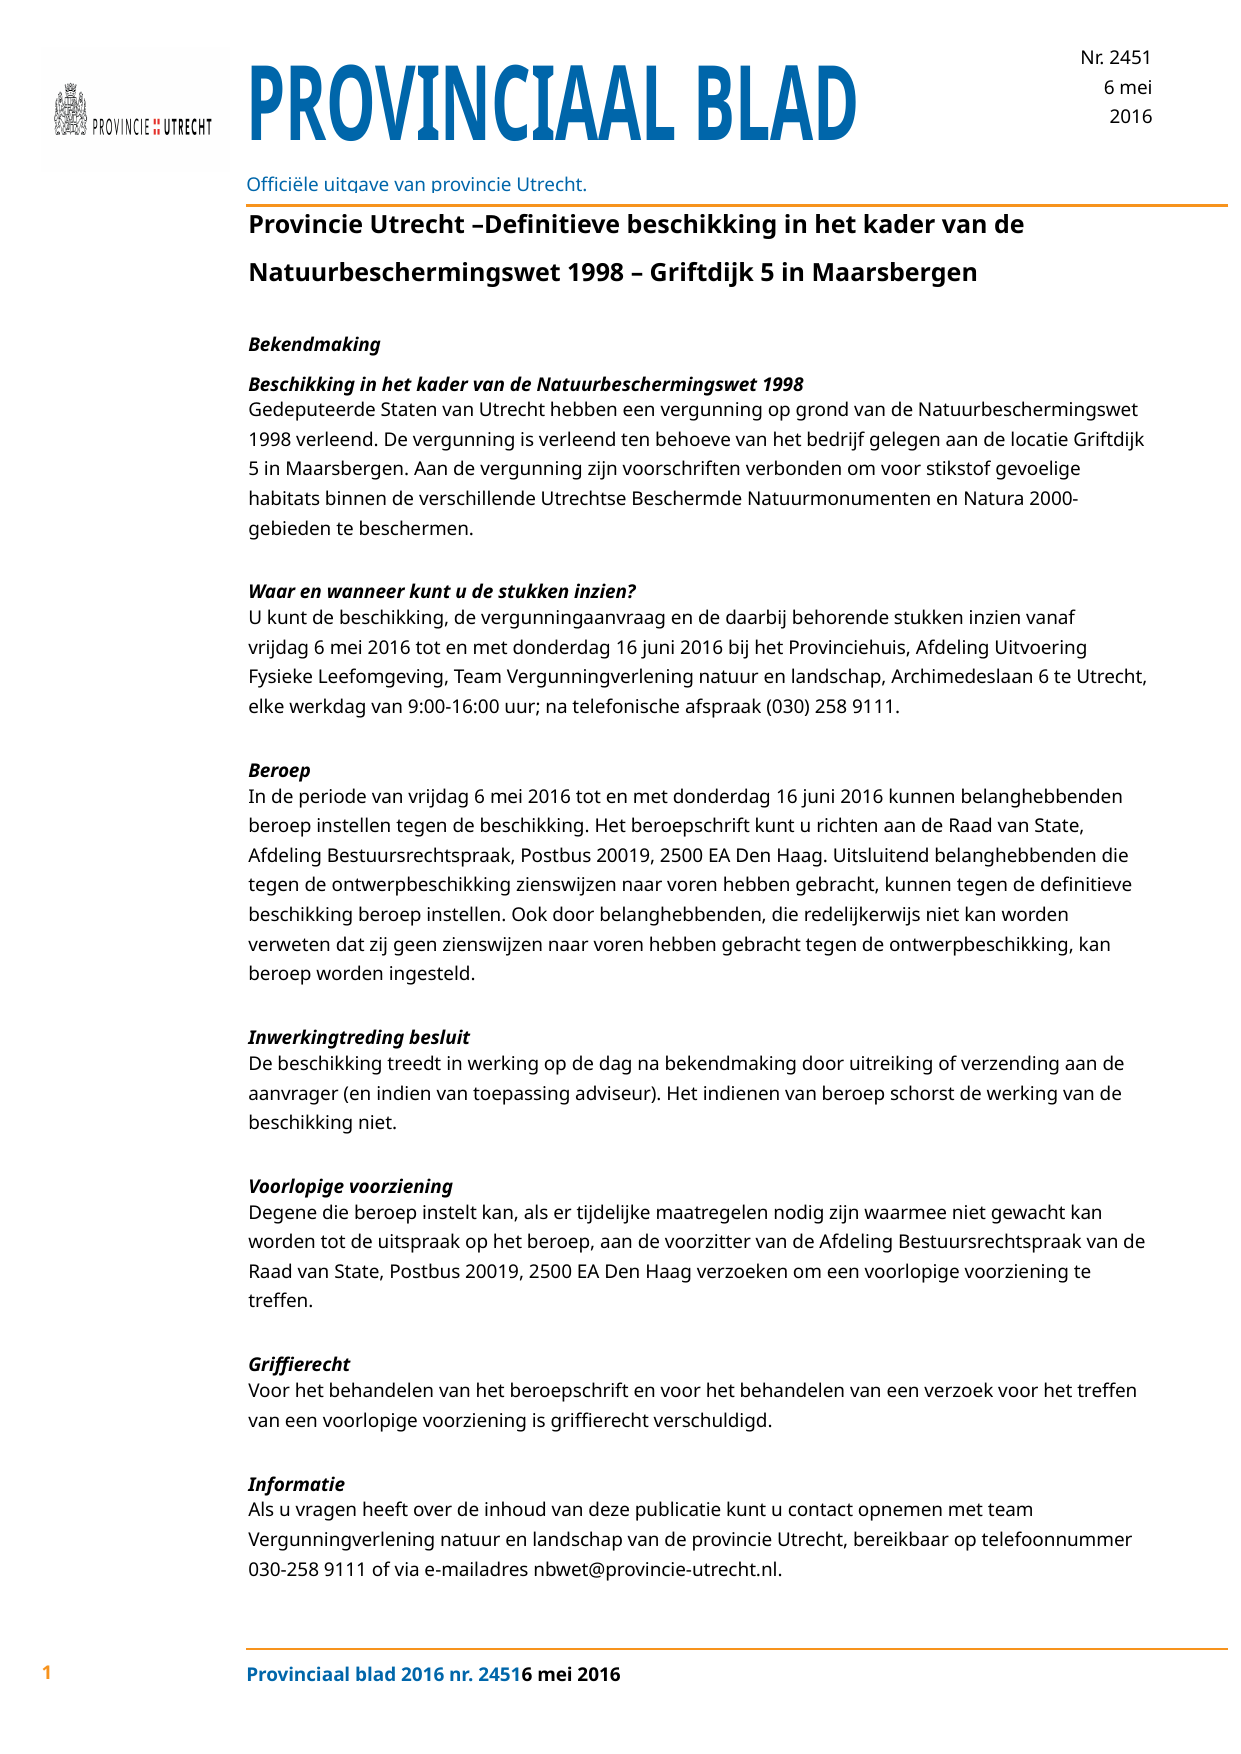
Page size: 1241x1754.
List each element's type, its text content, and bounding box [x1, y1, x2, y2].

text In de periode van vrijdag 6 mei 2016 tot en met donderdag 16 juni 2016 kunnen belanghebbenden beroep instellen tegen de beschikking. Het beroepschrift kunt u richten aan de Raad van State, Afdeling Bestuursrechtspraak, Postbus 20019, 2500 EA Den Haag. Uitsluitend belanghebbenden die tegen de ontwerpbeschikking zienswijzen naar voren hebben gebracht, kunnen tegen de definitieve beschikking beroep instellen. Ook door belanghebbenden, die redelijkerwijs niet kan worden verweten dat zij geen zienswijzen naar voren hebben gebracht tegen de ontwerpbeschikking, kan beroep worden ingesteld. [248, 783, 1152, 986]
text Inwerkingtreding besluit [248, 1024, 1152, 1050]
text De beschikking treedt in werking op de dag na bekendmaking door uitreiking of verzending aan de aanvrager (en indien van toepassing adviseur). Het indienen van beroep schorst de werking van de beschikking niet. [248, 1050, 1152, 1135]
text Provincie Utrecht –Definitieve beschikking in het kader van de Natuurbeschermingswet 1998 – Griftdijk 5 in Maarsbergen [248, 207, 1152, 288]
text Informatie [248, 1471, 1152, 1497]
text Voorlopige voorziening [248, 1173, 1152, 1199]
text Als u vragen heeft over de inhoud van deze publicatie kunt u contact opnemen met team Vergunningverlening natuur en landschap van de provincie Utrecht, bereikbaar op telefoonnummer 030-258 9111 of via e-mailadres nbwet@provincie-utrecht.nl. [248, 1497, 1152, 1582]
text Griffierecht [248, 1352, 1152, 1377]
text U kunt de beschikking, de vergunningaanvraag en de daarbij behorende stukken inzien vanaf vrijdag 6 mei 2016 tot en met donderdag 16 juni 2016 bij het Provinciehuis, Afdeling Uitvoering Fysieke Leefomgeving, Team Vergunningverlening natuur en landschap, Archimedeslaan 6 te Utrecht, elke werkdag van 9:00-16:00 uur; na telefonische afspraak (030) 258 9111. [248, 604, 1152, 719]
text Waar en wanneer kunt u de stukken inzien? [248, 579, 1152, 604]
text Degene die beroep instelt kan, als er tijdelijke maatregelen nodig zijn waarmee niet gewacht kan worden tot de uitspraak op het beroep, aan de voorzitter van de Afdeling Bestuursrechtspraak van de Raad van State, Postbus 20019, 2500 EA Den Haag verzoeken om een voorlopige voorziening te treffen. [248, 1199, 1152, 1313]
text Beschikking in het kader van de Natuurbeschermingswet 1998 [248, 371, 1152, 396]
text Voor het behandelen van het beroepschrift en voor het behandelen van een verzoek voor het treffen van een voorlopige voorziening is griffierecht verschuldigd. [248, 1377, 1152, 1433]
text Beroep [248, 757, 1152, 783]
text Gedeputeerde Staten van Utrecht hebben een vergunning op grond van de Natuurbeschermingswet 1998 verleend. De vergunning is verleend ten behoeve van het bedrijf gelegen aan de locatie Griftdijk 5 in Maarsbergen. Aan de vergunning zijn voorschriften verbonden om voor stikstof gevoelige habitats binnen de verschillende Utrechtse Beschermde Natuurmonumenten en Natura 2000-gebieden te beschermen. [248, 396, 1152, 541]
picture [41, 47, 231, 172]
text Bekendmaking [248, 331, 1152, 357]
